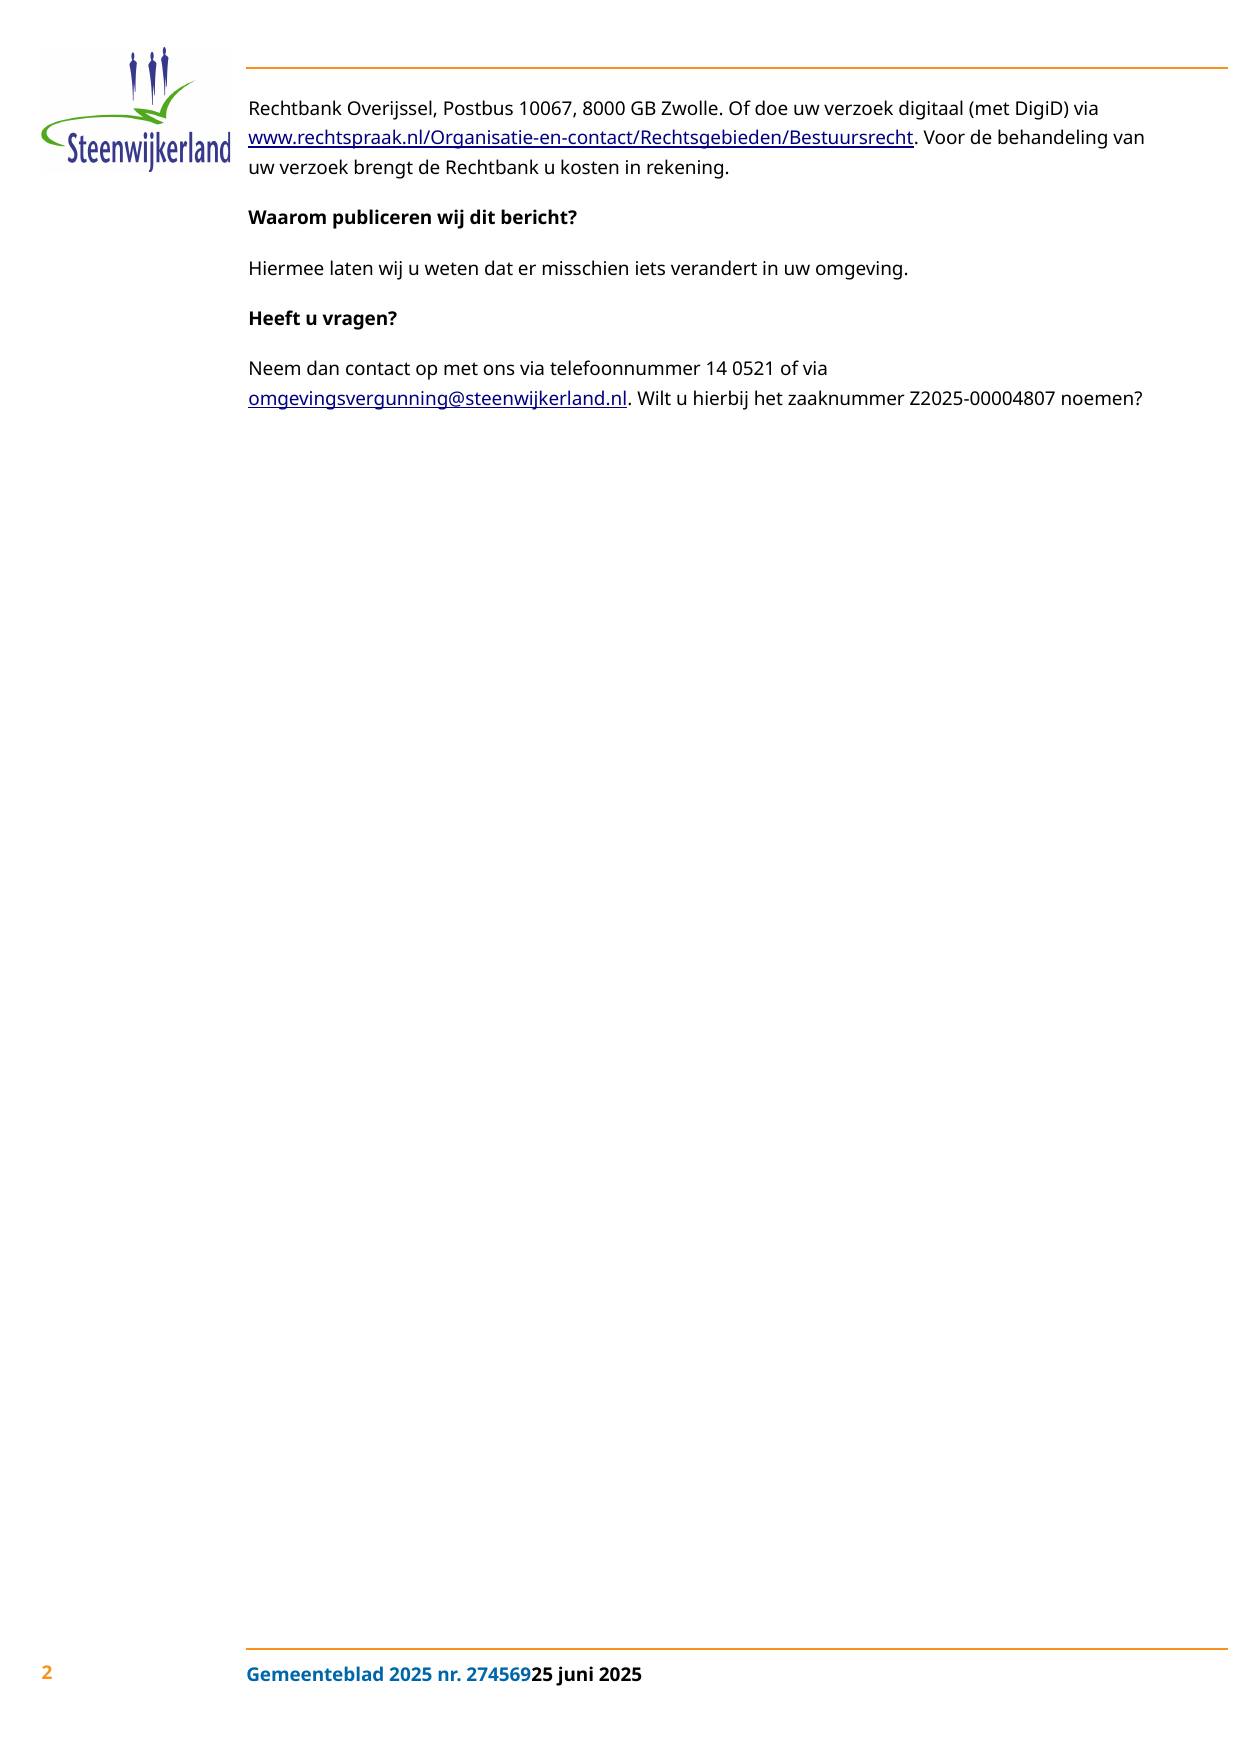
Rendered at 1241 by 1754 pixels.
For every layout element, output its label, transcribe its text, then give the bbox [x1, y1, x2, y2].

text Hiermee laten wij u weten dat er misschien iets verandert in uw omgeving. [248, 255, 1152, 281]
text Neem dan contact op met ons via telefoonnummer 14 0521 of via omgevingsvergunning@steenwijkerland.nl. Wilt u hierbij het zaaknummer Z2025-00004807 noemen? [248, 356, 1152, 411]
text Rechtbank Overijssel, Postbus 10067, 8000 GB Zwolle. Of doe uw verzoek digitaal (met DigiD) via www.rechtspraak.nl/Organisatie-en-contact/Rechtsgebieden/Bestuursrecht. Voor de behandeling van uw verzoek brengt de Rechtbank u kosten in rekening. [248, 95, 1152, 180]
text Waarom publiceren wij dit bericht? [248, 204, 1152, 230]
picture [41, 47, 231, 172]
text Heeft u vragen? [248, 305, 1152, 331]
